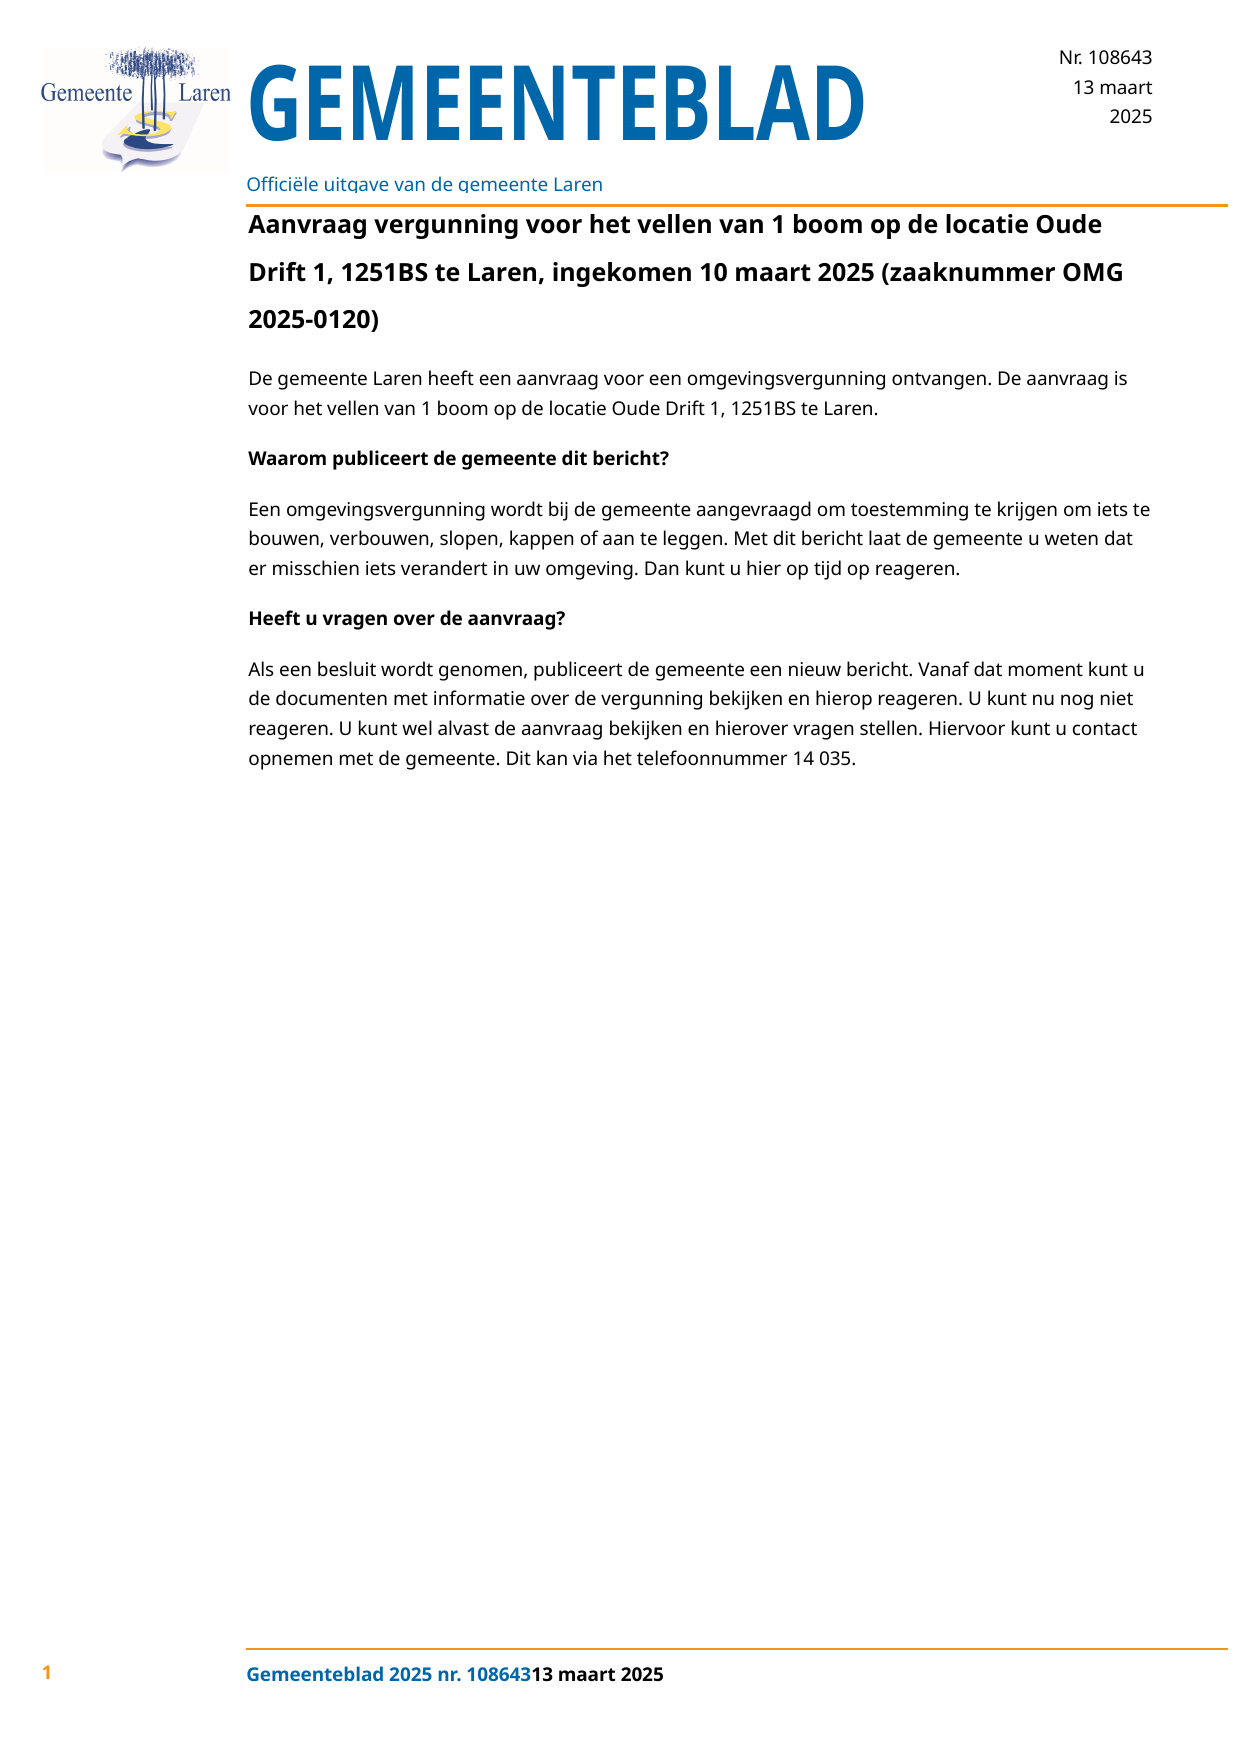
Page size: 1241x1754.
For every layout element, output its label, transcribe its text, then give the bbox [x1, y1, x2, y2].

text Een omgevingsvergunning wordt bij de gemeente aangevraagd om toestemming te krijgen om iets te bouwen, verbouwen, slopen, kappen of aan te leggen. Met dit bericht laat de gemeente u weten dat er misschien iets verandert in uw omgeving. Dan kunt u hier op tijd op reageren. [248, 496, 1152, 581]
text De gemeente Laren heeft een aanvraag voor een omgevingsvergunning ontvangen. De aanvraag is voor het vellen van 1 boom op de locatie Oude Drift 1, 1251BS te Laren. [248, 366, 1152, 421]
picture [41, 47, 231, 172]
text Waarom publiceert de gemeente dit bericht? [248, 446, 1152, 471]
text Als een besluit wordt genomen, publiceert de gemeente een nieuw bericht. Vanaf dat moment kunt u de documenten met informatie over de vergunning bekijken en hierop reageren. U kunt nu nog niet reageren. U kunt wel alvast de aanvraag bekijken en hierover vragen stellen. Hiervoor kunt u contact opnemen met de gemeente. Dit kan via het telefoonnummer 14 035. [248, 656, 1152, 770]
text Heeft u vragen over de aanvraag? [248, 606, 1152, 631]
text Aanvraag vergunning voor het vellen van 1 boom op de locatie Oude Drift 1, 1251BS te Laren, ingekomen 10 maart 2025 (zaaknummer OMG 2025-0120) [248, 207, 1152, 336]
